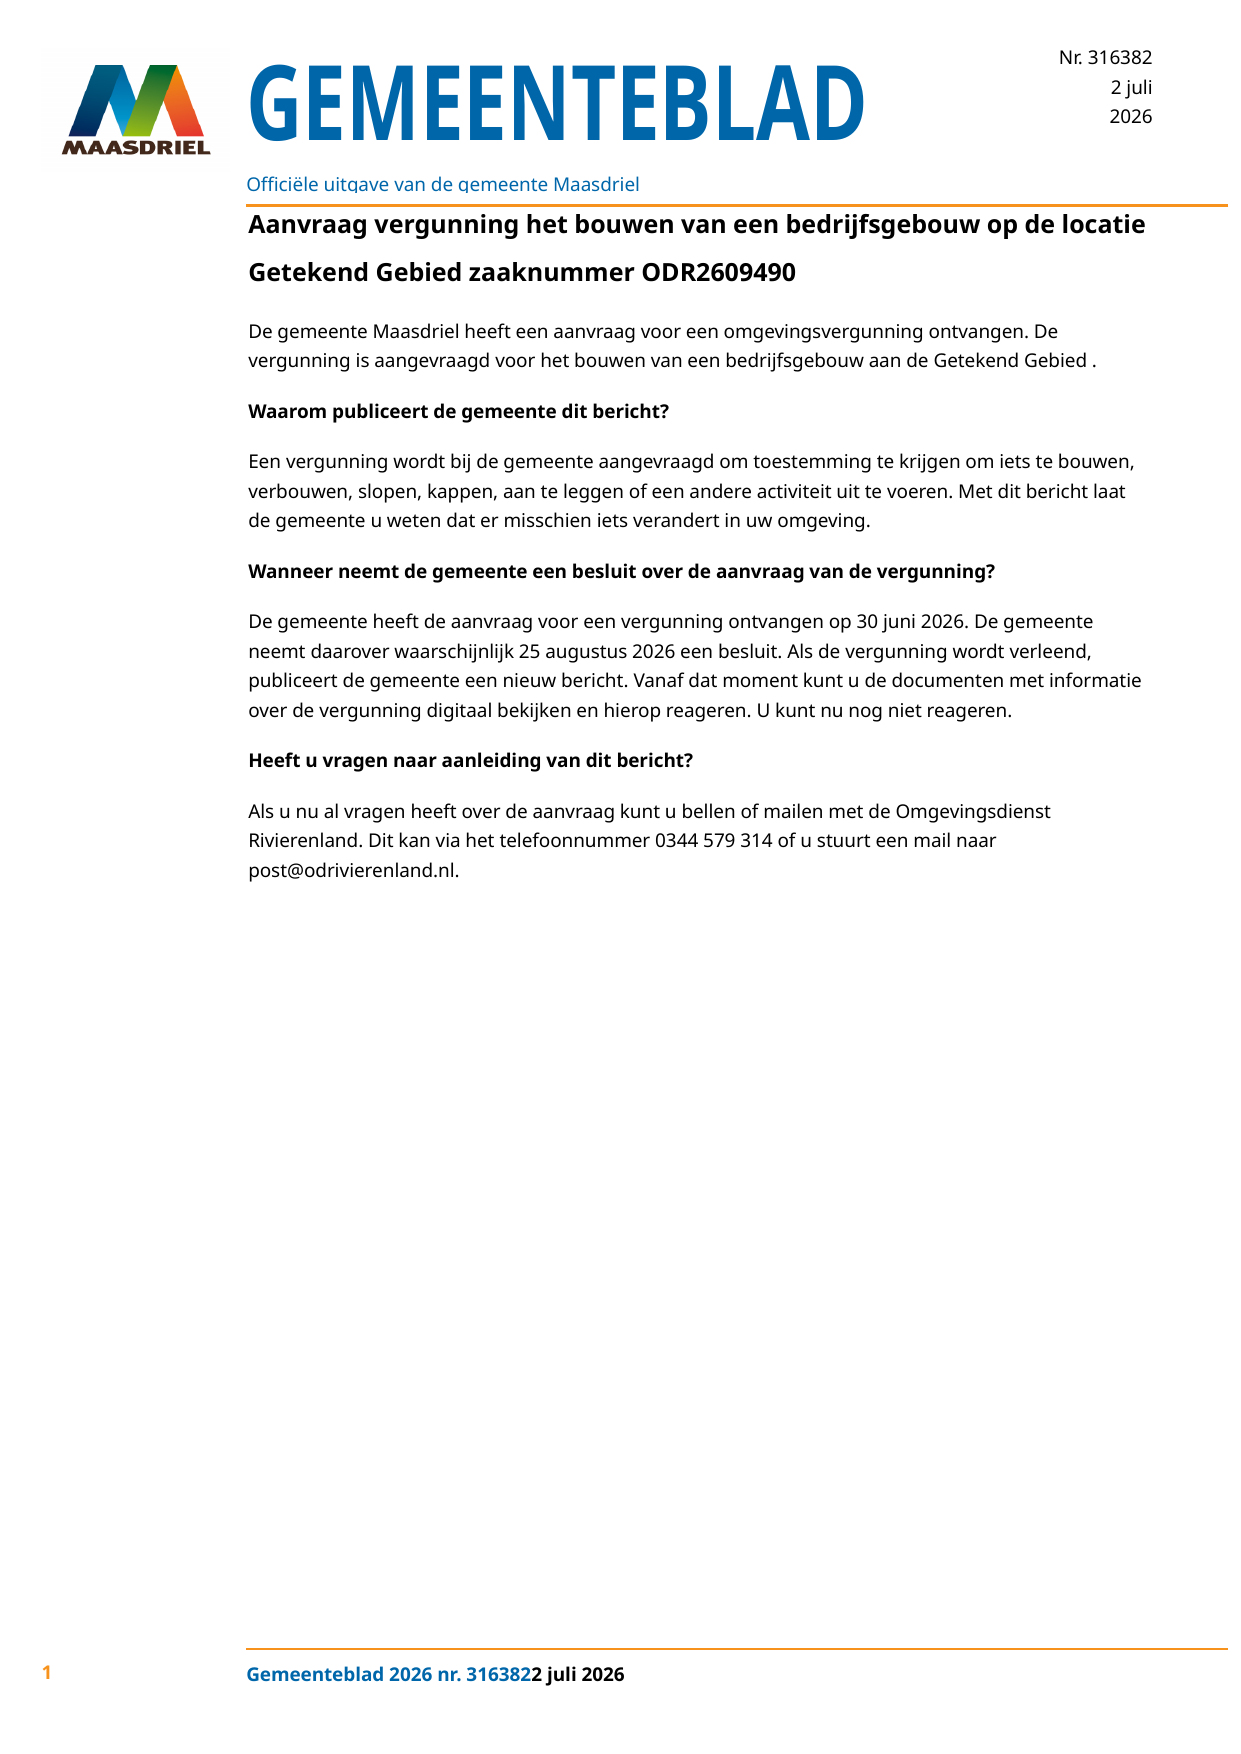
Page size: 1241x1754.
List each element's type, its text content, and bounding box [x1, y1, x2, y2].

text De gemeente heeft de aanvraag voor een vergunning ontvangen op 30 juni 2026. De gemeente neemt daarover waarschijnlijk 25 augustus 2026 een besluit. Als de vergunning wordt verleend, publiceert de gemeente een nieuw bericht. Vanaf dat moment kunt u de documenten met informatie over de vergunning digitaal bekijken en hierop reageren. U kunt nu nog niet reageren. [248, 608, 1152, 723]
text Waarom publiceert de gemeente dit bericht? [248, 398, 1152, 424]
text De gemeente Maasdriel heeft een aanvraag voor een omgevingsvergunning ontvangen. De vergunning is aangevraagd voor het bouwen van een bedrijfsgebouw aan de Getekend Gebied . [248, 318, 1152, 373]
text Als u nu al vragen heeft over de aanvraag kunt u bellen of mailen met de Omgevingsdienst Rivierenland. Dit kan via het telefoonnummer 0344 579 314 of u stuurt een mail naar post@odrivierenland.nl. [248, 798, 1152, 883]
text Aanvraag vergunning het bouwen van een bedrijfsgebouw op de locatie Getekend Gebied zaaknummer ODR2609490 [248, 207, 1152, 288]
text Wanneer neemt de gemeente een besluit over de aanvraag van de vergunning? [248, 558, 1152, 584]
picture [41, 47, 231, 172]
text Een vergunning wordt bij de gemeente aangevraagd om toestemming te krijgen om iets te bouwen, verbouwen, slopen, kappen, aan te leggen of een andere activiteit uit te voeren. Met dit bericht laat de gemeente u weten dat er misschien iets verandert in uw omgeving. [248, 448, 1152, 533]
text Heeft u vragen naar aanleiding van dit bericht? [248, 747, 1152, 773]
